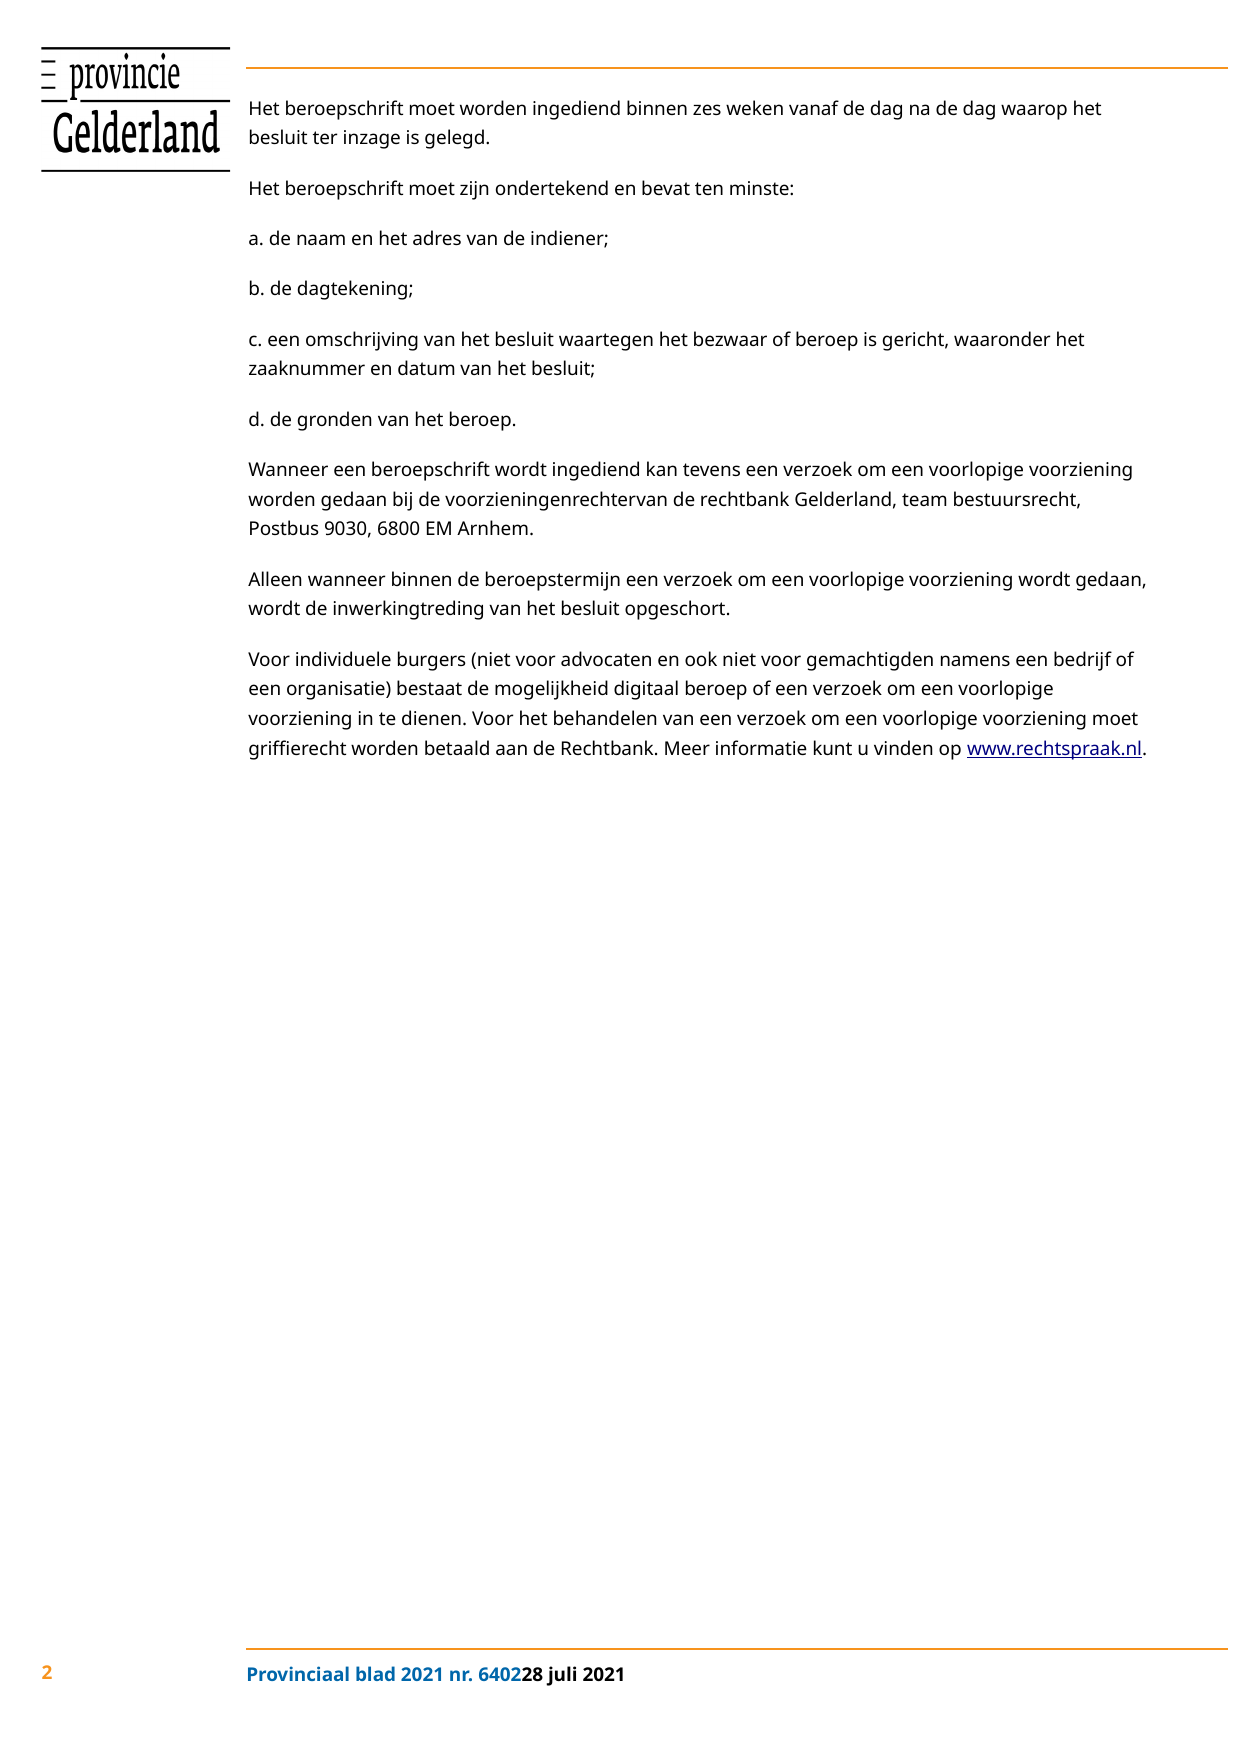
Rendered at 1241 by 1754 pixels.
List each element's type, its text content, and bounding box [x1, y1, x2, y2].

text c. een omschrijving van het besluit waartegen het bezwaar of beroep is gericht, waaronder het zaaknummer en datum van het besluit; [248, 326, 1152, 381]
text Voor individuele burgers (niet voor advocaten en ook niet voor gemachtigden namens een bedrijf of een organisatie) bestaat de mogelijkheid digitaal beroep of een verzoek om een voorlopige voorziening in te dienen. Voor het behandelen van een verzoek om een voorlopige voorziening moet griffierecht worden betaald aan de Rechtbank. Meer informatie kunt u vinden op www.rechtspraak.nl. [248, 646, 1152, 761]
text a. de naam en het adres van de indiener; [248, 225, 1152, 251]
picture [41, 47, 231, 172]
text Het beroepschrift moet zijn ondertekend en bevat ten minste: [248, 175, 1152, 201]
text b. de dagtekening; [248, 276, 1152, 301]
text Wanneer een beroepschrift wordt ingediend kan tevens een verzoek om een voorlopige voorziening worden gedaan bij de voorzieningenrechtervan de rechtbank Gelderland, team bestuursrecht, Postbus 9030, 6800 EM Arnhem. [248, 456, 1152, 541]
text Alleen wanneer binnen de beroepstermijn een verzoek om een voorlopige voorziening wordt gedaan, wordt de inwerkingtreding van het besluit opgeschort. [248, 566, 1152, 621]
text Het beroepschrift moet worden ingediend binnen zes weken vanaf de dag na de dag waarop het besluit ter inzage is gelegd. [248, 95, 1152, 150]
text d. de gronden van het beroep. [248, 406, 1152, 432]
